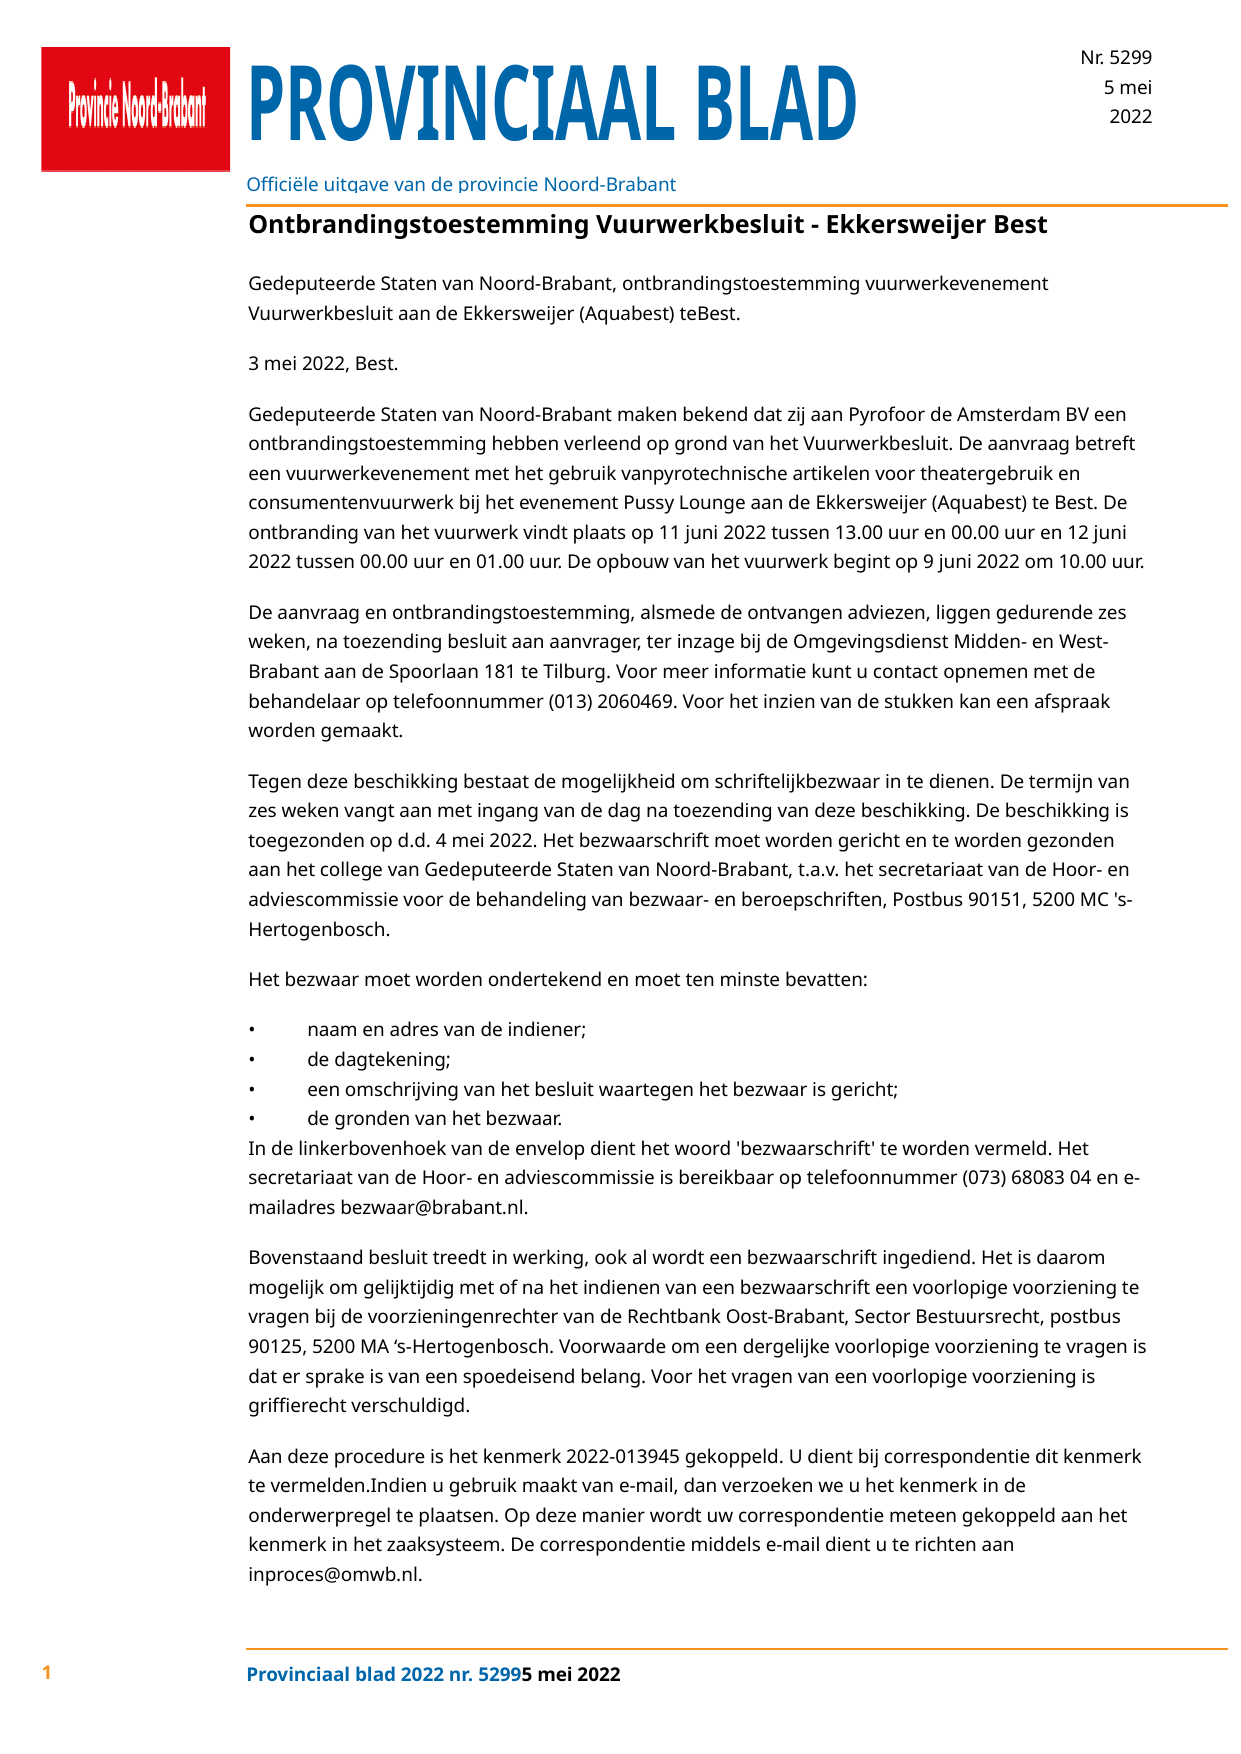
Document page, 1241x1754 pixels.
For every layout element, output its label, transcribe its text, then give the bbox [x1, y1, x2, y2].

text In de linkerbovenhoek van de envelop dient het woord 'bezwaarschrift' te worden vermeld. Het secretariaat van de Hoor- en adviescommissie is bereikbaar op telefoonnummer (073) 68083 04 en e-mailadres bezwaar@brabant.nl. [248, 1135, 1152, 1220]
text Het bezwaar moet worden ondertekend en moet ten minste bevatten: [248, 966, 1152, 992]
list de dagtekening; [248, 1046, 1152, 1072]
picture [41, 47, 231, 172]
list een omschrijving van het besluit waartegen het bezwaar is gericht; [248, 1076, 1152, 1101]
text Gedeputeerde Staten van Noord-Brabant, ontbrandingstoestemming vuurwerkevenement Vuurwerkbesluit aan de Ekkersweijer (Aquabest) teBest. [248, 270, 1152, 326]
text Bovenstaand besluit treedt in werking, ook al wordt een bezwaarschrift ingediend. Het is daarom mogelijk om gelijktijdig met of na het indienen van een bezwaarschrift een voorlopige voorziening te vragen bij de voorzieningenrechter van de Rechtbank Oost-Brabant, Sector Bestuursrecht, postbus 90125, 5200 MA ‘s-Hertogenbosch. Voorwaarde om een dergelijke voorlopige voorziening te vragen is dat er sprake is van een spoedeisend belang. Voor het vragen van een voorlopige voorziening is griffierecht verschuldigd. [248, 1244, 1152, 1418]
text Gedeputeerde Staten van Noord-Brabant maken bekend dat zij aan Pyrofoor de Amsterdam BV een ontbrandingstoestemming hebben verleend op grond van het Vuurwerkbesluit. De aanvraag betreft een vuurwerkevenement met het gebruik vanpyrotechnische artikelen voor theatergebruik en consumentenvuurwerk bij het evenement Pussy Lounge aan de Ekkersweijer (Aquabest) te Best. De ontbranding van het vuurwerk vindt plaats op 11 juni 2022 tussen 13.00 uur en 00.00 uur en 12 juni 2022 tussen 00.00 uur en 01.00 uur. De opbouw van het vuurwerk begint op 9 juni 2022 om 10.00 uur. [248, 401, 1152, 574]
text 3 mei 2022, Best. [248, 350, 1152, 376]
text Aan deze procedure is het kenmerk 2022-013945 gekoppeld. U dient bij correspondentie dit kenmerk te vermelden.Indien u gebruik maakt van e-mail, dan verzoeken we u het kenmerk in de onderwerpregel te plaatsen. Op deze manier wordt uw correspondentie meteen gekoppeld aan het kenmerk in het zaaksysteem. De correspondentie middels e-mail dient u te richten aan inproces@omwb.nl. [248, 1443, 1152, 1587]
text Tegen deze beschikking bestaat de mogelijkheid om schriftelijkbezwaar in te dienen. De termijn van zes weken vangt aan met ingang van de dag na toezending van deze beschikking. De beschikking is toegezonden op d.d. 4 mei 2022. Het bezwaarschrift moet worden gericht en te worden gezonden aan het college van Gedeputeerde Staten van Noord-Brabant, t.a.v. het secretariaat van de Hoor- en adviescommissie voor de behandeling van bezwaar- en beroepschriften, Postbus 90151, 5200 MC 's-Hertogenbosch. [248, 768, 1152, 941]
list de gronden van het bezwaar. [248, 1105, 1152, 1131]
text De aanvraag en ontbrandingstoestemming, alsmede de ontvangen adviezen, liggen gedurende zes weken, na toezending besluit aan aanvrager, ter inzage bij de Omgevingsdienst Midden- en West-Brabant aan de Spoorlaan 181 te Tilburg. Voor meer informatie kunt u contact opnemen met de behandelaar op telefoonnummer (013) 2060469. Voor het inzien van de stukken kan een afspraak worden gemaakt. [248, 599, 1152, 743]
list naam en adres van de indiener; [248, 1017, 1152, 1042]
text Ontbrandingstoestemming Vuurwerkbesluit - Ekkersweijer Best [248, 207, 1152, 241]
